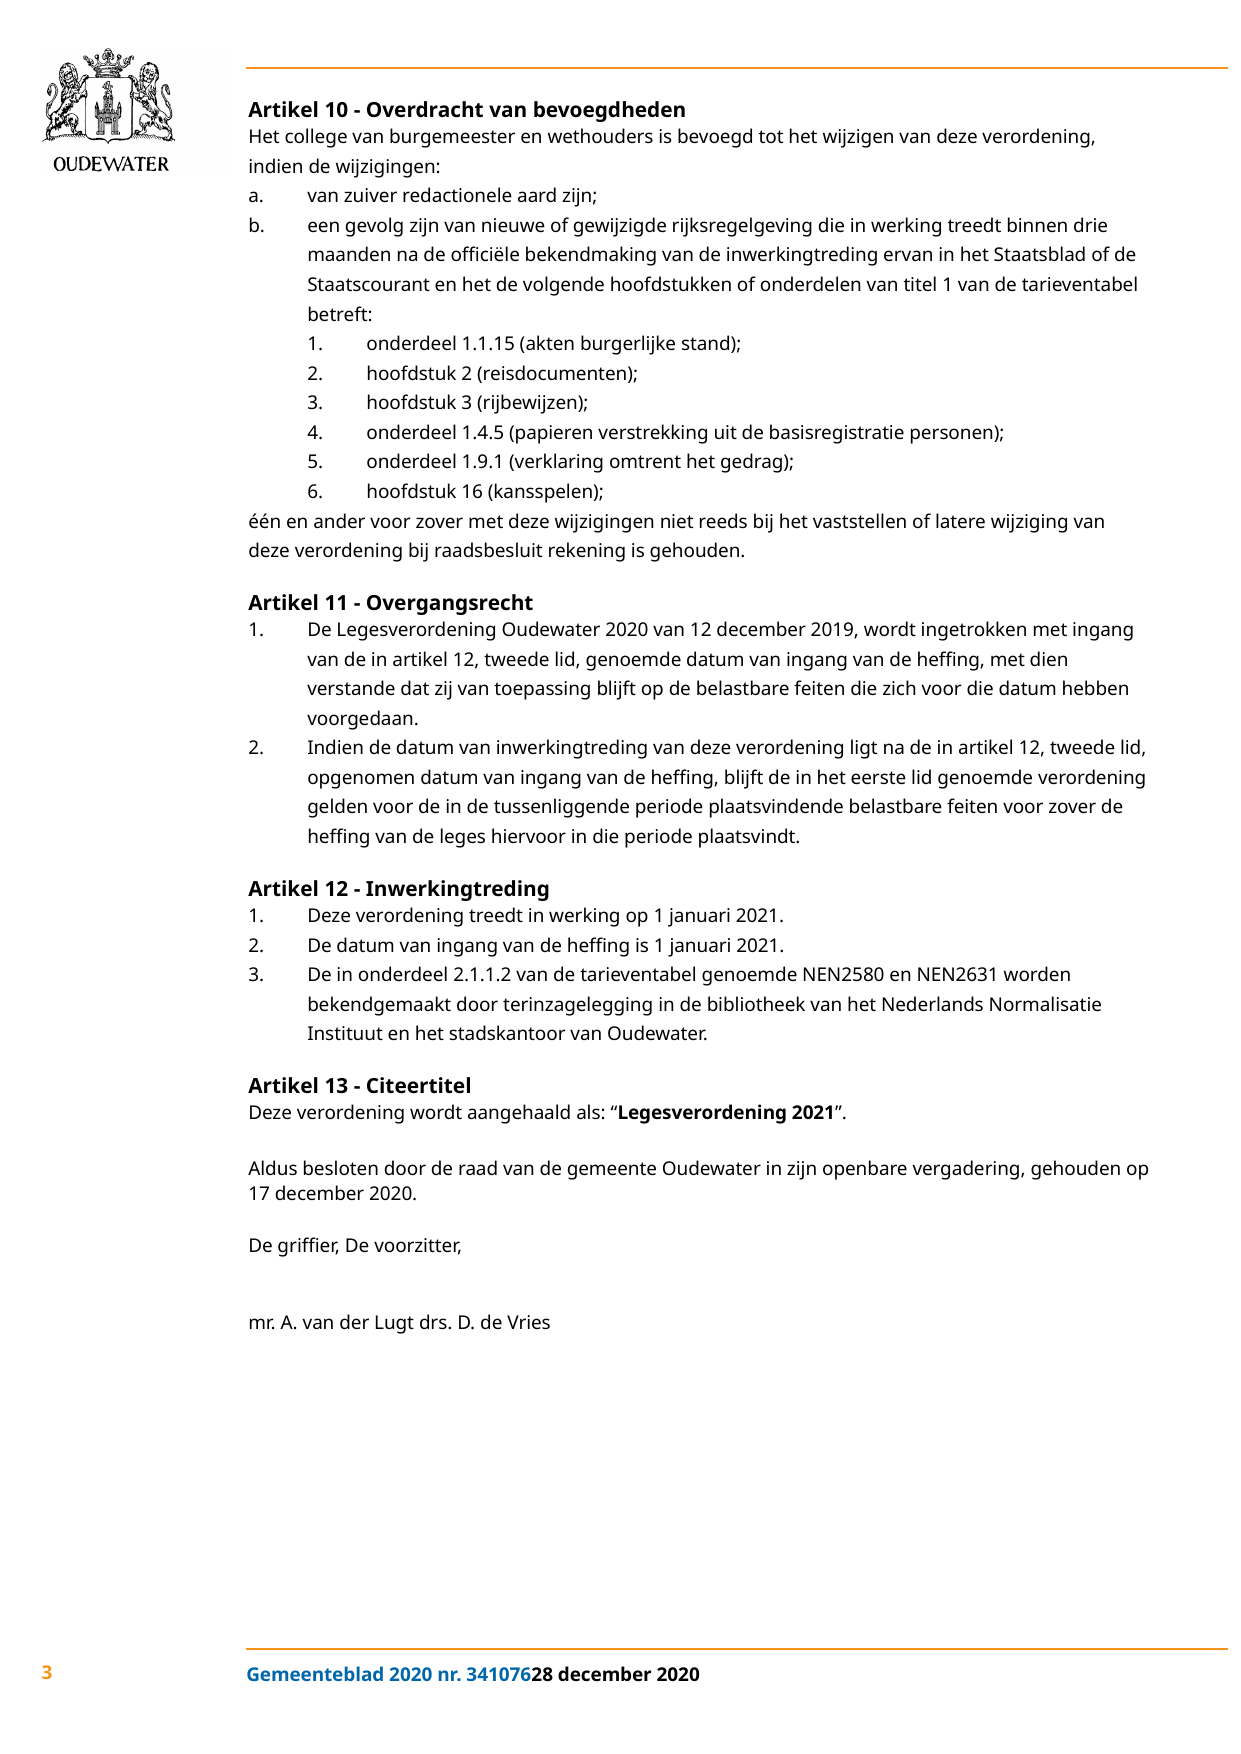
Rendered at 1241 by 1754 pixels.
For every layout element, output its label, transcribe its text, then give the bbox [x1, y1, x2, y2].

list van zuiver redactionele aard zijn; [248, 182, 1152, 208]
text Artikel 12 - Inwerkingtreding [248, 874, 1152, 902]
text Artikel 13 - Citeertitel [248, 1071, 1152, 1099]
text Artikel 10 - Overdracht van bevoegdheden [248, 95, 1152, 123]
list onderdeel 1.4.5 (papieren verstrekking uit de basisregistratie personen); [307, 419, 1152, 445]
list De datum van ingang van de heffing is 1 januari 2021. [248, 932, 1152, 957]
picture [41, 47, 231, 172]
list hoofdstuk 16 (kansspelen); [307, 478, 1152, 504]
text De griffier, De voorzitter, [248, 1232, 1152, 1258]
list onderdeel 1.1.15 (akten burgerlijke stand); [307, 330, 1152, 356]
list Deze verordening treedt in werking op 1 januari 2021. [248, 902, 1152, 928]
text Artikel 11 - Overgangsrecht [248, 588, 1152, 616]
list onderdeel 1.9.1 (verklaring omtrent het gedrag); [307, 449, 1152, 474]
list Indien de datum van inwerkingtreding van deze verordening ligt na de in artikel 12, tweede lid, opgenomen datum van ingang van de heffing, blijft de in het eerste lid genoemde verordening gelden voor de in de tussenliggende periode plaatsvindende belastbare feiten voor zover de heffing van de leges hiervoor in die periode plaatsvindt. [248, 734, 1152, 849]
text Deze verordening wordt aangehaald als: “Legesverordening 2021”. [248, 1099, 1152, 1125]
text één en ander voor zover met deze wijzigingen niet reeds bij het vaststellen of latere wijziging van deze verordening bij raadsbesluit rekening is gehouden. [248, 508, 1152, 563]
list hoofdstuk 2 (reisdocumenten); [307, 360, 1152, 386]
text mr. A. van der Lugt drs. D. de Vries [248, 1309, 1152, 1335]
list De Legesverordening Oudewater 2020 van 12 december 2019, wordt ingetrokken met ingang van de in artikel 12, tweede lid, genoemde datum van ingang van de heffing, met dien verstande dat zij van toepassing blijft op de belastbare feiten die zich voor die datum hebben voorgedaan. [248, 616, 1152, 731]
text Het college van burgemeester en wethouders is bevoegd tot het wijzigen van deze verordening, indien de wijzigingen: [248, 123, 1152, 178]
list een gevolg zijn van nieuwe of gewijzigde rijksregelgeving die in werking treedt binnen drie maanden na de officiële bekendmaking van de inwerkingtreding ervan in het Staatsblad of de Staatscourant en het de volgende hoofdstukken of onderdelen van titel 1 van de tarieventabel betreft: [248, 212, 1152, 326]
text Aldus besloten door de raad van de gemeente Oudewater in zijn openbare vergadering, gehouden op 17 december 2020. [248, 1155, 1152, 1206]
list De in onderdeel 2.1.1.2 van de tarieventabel genoemde NEN2580 en NEN2631 worden bekendgemaakt door terinzagelegging in de bibliotheek van het Nederlands Normalisatie Instituut en het stadskantoor van Oudewater. [248, 961, 1152, 1046]
list hoofdstuk 3 (rijbewijzen); [307, 389, 1152, 415]
